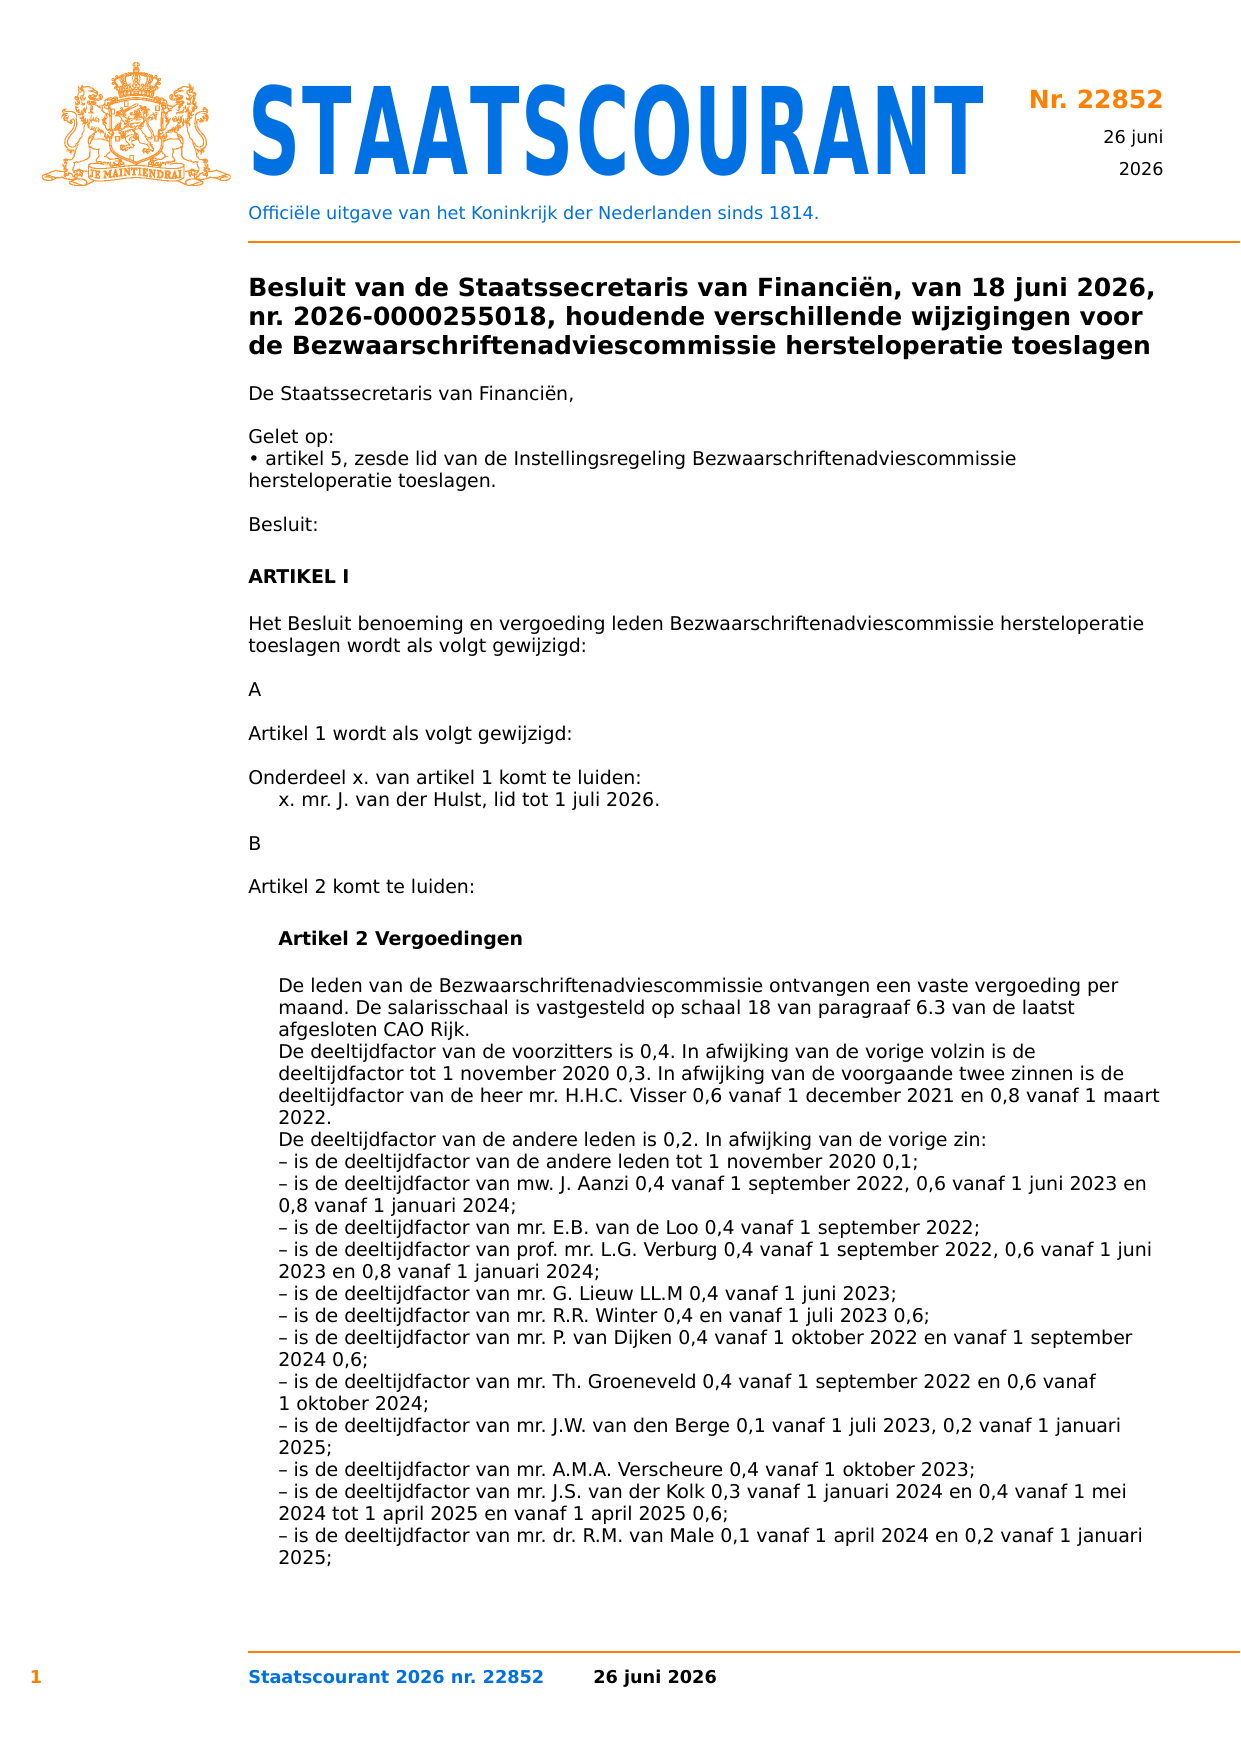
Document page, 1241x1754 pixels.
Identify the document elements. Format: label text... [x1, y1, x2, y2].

table_cell 26 juni [998, 121, 1240, 153]
text – is de deeltijdfactor van mr. dr. R.M. van Male 0,1 vanaf 1 april 2024 en 0,2 vanaf 1 januari 2025; [278, 1525, 1163, 1569]
text – is de deeltijdfactor van mr. J.S. van der Kolk 0,3 vanaf 1 januari 2024 en 0,4 vanaf 1 mei 2024 tot 1 april 2025 en vanaf 1 april 2025 0,6; [278, 1481, 1163, 1525]
text De leden van de Bezwaarschriftenadviescommissie ontvangen een vaste vergoeding per maand. De salarisschaal is vastgesteld op schaal 18 van paragraaf 6.3 van de laatst afgesloten CAO Rijk. [278, 975, 1163, 1041]
subtitle Artikel 2 Vergoedingen [278, 928, 1163, 950]
text x. mr. J. van der Hulst, lid tot 1 juli 2026. [278, 788, 1163, 811]
text – is de deeltijdfactor van mr. Th. Groeneveld 0,4 vanaf 1 september 2022 en 0,6 vanaf 1 oktober 2024; [278, 1371, 1163, 1415]
text Gelet op: [248, 426, 1163, 448]
text De deeltijdfactor van de voorzitters is 0,4. In afwijking van de vorige volzin is de deeltijdfactor tot 1 november 2020 0,3. In afwijking van de voorgaande twee zinnen is de deeltijdfactor van de heer mr. H.H.C. Visser 0,6 vanaf 1 december 2021 en 0,8 vanaf 1 maart 2022. [278, 1041, 1163, 1129]
text De deeltijdfactor van de andere leden is 0,2. In afwijking van de vorige zin: [278, 1129, 1163, 1151]
text – is de deeltijdfactor van mr. R.R. Winter 0,4 en vanaf 1 juli 2023 0,6; [278, 1305, 1163, 1327]
text De Staatssecretaris van Financiën, [248, 382, 1163, 404]
text Artikel 2 komt te luiden: [248, 876, 1163, 898]
text A [248, 679, 1163, 701]
picture [41, 62, 231, 186]
text Onderdeel x. van artikel 1 komt te luiden: [248, 767, 1163, 788]
text – is de deeltijdfactor van mr. E.B. van de Loo 0,4 vanaf 1 september 2022; [278, 1217, 1163, 1239]
table_header Nr. 22852 [998, 62, 1240, 121]
text – is de deeltijdfactor van mr. P. van Dijken 0,4 vanaf 1 oktober 2022 en vanaf 1 september 2024 0,6; [278, 1327, 1163, 1371]
text – is de deeltijdfactor van de andere leden tot 1 november 2020 0,1; [278, 1151, 1163, 1173]
table_cell Officiële uitgave van het Koninkrijk der Nederlanden sinds 1814. [248, 203, 1240, 241]
text Het Besluit benoeming en vergoeding leden Bezwaarschriftenadviescommissie hersteloperatie toeslagen wordt als volgt gewijzigd: [248, 613, 1163, 657]
subtitle ARTIKEL I [248, 566, 1163, 588]
text • artikel 5, zesde lid van de Instellingsregeling Bezwaarschriftenadviescommissie hersteloperatie toeslagen. [248, 448, 1163, 492]
table_header STAATSCOURANT [248, 62, 998, 203]
text B [248, 832, 1163, 854]
text – is de deeltijdfactor van mr. G. Lieuw LL.M 0,4 vanaf 1 juni 2023; [278, 1283, 1163, 1305]
text Besluit: [248, 514, 1163, 536]
text – is de deeltijdfactor van mr. A.M.A. Verscheure 0,4 vanaf 1 oktober 2023; [278, 1459, 1163, 1481]
subtitle Besluit van de Staatssecretaris van Financiën, van 18 juni 2026, nr. 2026-0000255018, houdende verschillende wijzigingen voor de Bezwaarschriftenadviescommissie hersteloperatie toeslagen [248, 273, 1163, 361]
text – is de deeltijdfactor van mr. J.W. van den Berge 0,1 vanaf 1 juli 2023, 0,2 vanaf 1 januari 2025; [278, 1415, 1163, 1459]
text Artikel 1 wordt als volgt gewijzigd: [248, 723, 1163, 745]
text – is de deeltijdfactor van prof. mr. L.G. Verburg 0,4 vanaf 1 september 2022, 0,6 vanaf 1 juni 2023 en 0,8 vanaf 1 januari 2024; [278, 1239, 1163, 1283]
table_header [25, 62, 248, 241]
text – is de deeltijdfactor van mw. J. Aanzi 0,4 vanaf 1 september 2022, 0,6 vanaf 1 juni 2023 en 0,8 vanaf 1 januari 2024; [278, 1173, 1163, 1217]
table_cell 2026 [998, 153, 1240, 203]
